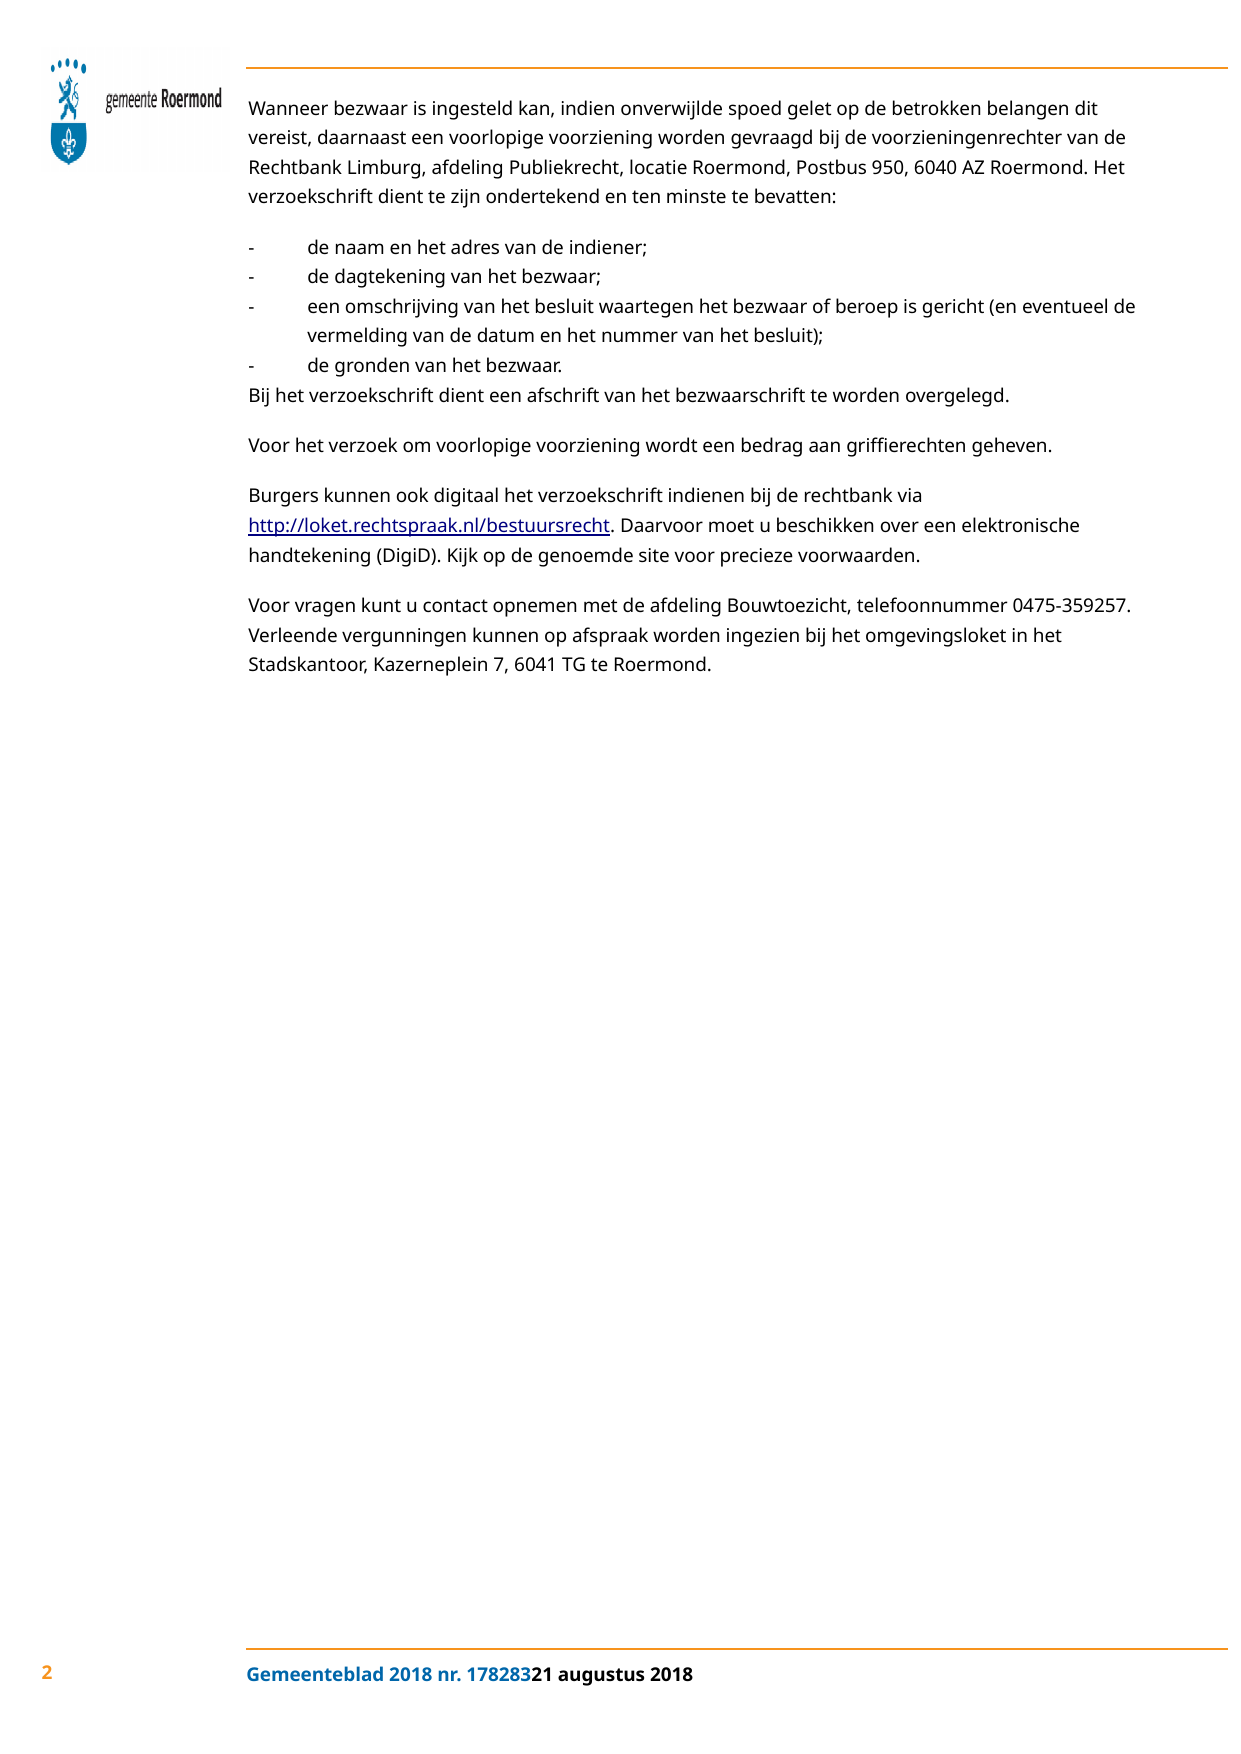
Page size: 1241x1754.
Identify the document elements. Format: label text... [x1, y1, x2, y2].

list de naam en het adres van de indiener; [248, 234, 1152, 260]
list een omschrijving van het besluit waartegen het bezwaar of beroep is gericht (en eventueel de vermelding van de datum en het nummer van het besluit); [248, 293, 1152, 348]
text Burgers kunnen ook digitaal het verzoekschrift indienen bij de rechtbank via http://loket.rechtspraak.nl/bestuursrecht. Daarvoor moet u beschikken over een elektronische handtekening (DigiD). Kijk op de genoemde site voor precieze voorwaarden. [248, 483, 1152, 568]
text Voor vragen kunt u contact opnemen met de afdeling Bouwtoezicht, telefoonnummer 0475-359257. Verleende vergunningen kunnen op afspraak worden ingezien bij het omgevingsloket in het Stadskantoor, Kazerneplein 7, 6041 TG te Roermond. [248, 592, 1152, 677]
picture [41, 47, 231, 172]
text Voor het verzoek om voorlopige voorziening wordt een bedrag aan griffierechten geheven. [248, 432, 1152, 458]
text Wanneer bezwaar is ingesteld kan, indien onverwijlde spoed gelet op de betrokken belangen dit vereist, daarnaast een voorlopige voorziening worden gevraagd bij de voorzieningenrechter van de Rechtbank Limburg, afdeling Publiekrecht, locatie Roermond, Postbus 950, 6040 AZ Roermond. Het verzoekschrift dient te zijn ondertekend en ten minste te bevatten: [248, 95, 1152, 209]
text Bij het verzoekschrift dient een afschrift van het bezwaarschrift te worden overgelegd. [248, 382, 1152, 408]
list de dagtekening van het bezwaar; [248, 263, 1152, 289]
list de gronden van het bezwaar. [248, 352, 1152, 378]
